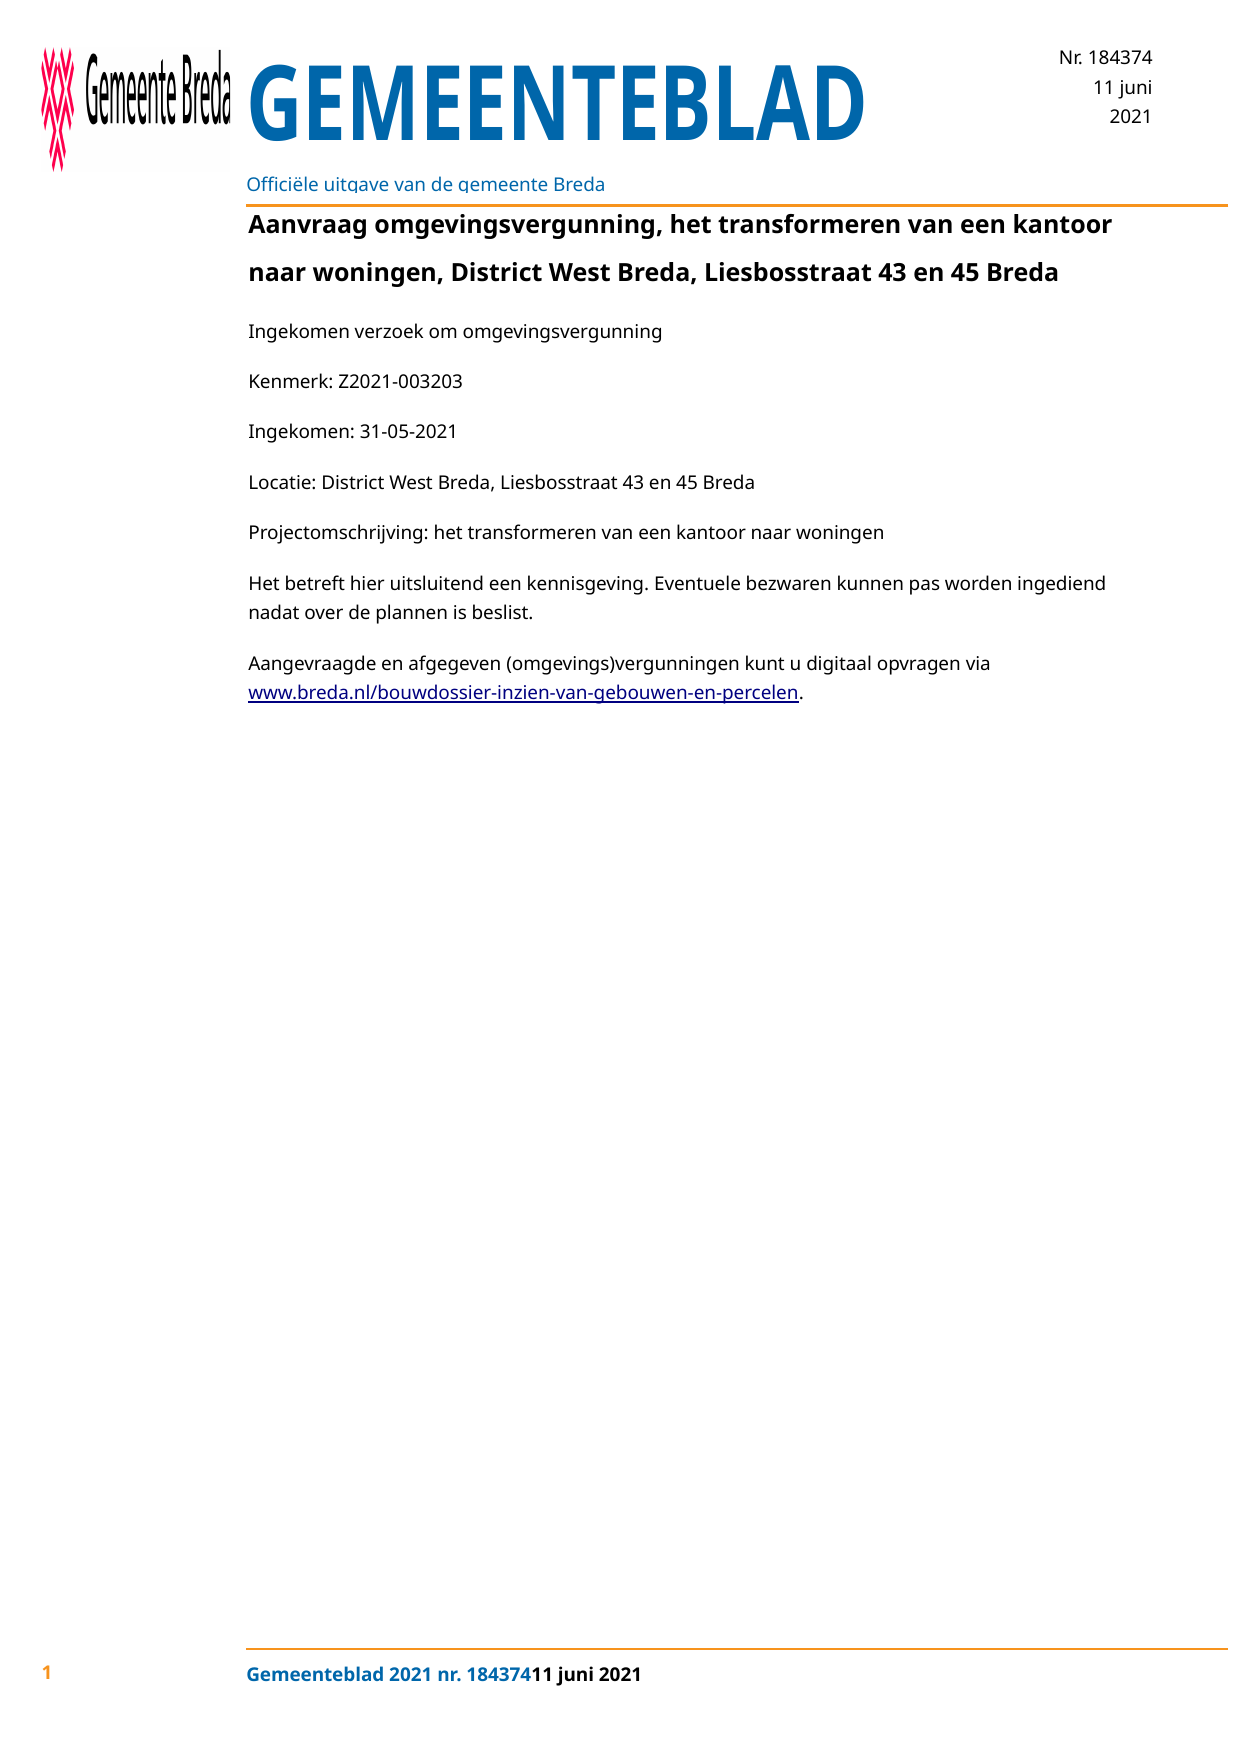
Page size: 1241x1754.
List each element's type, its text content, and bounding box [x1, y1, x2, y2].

text Ingekomen: 31-05-2021 [248, 419, 1152, 444]
text Kenmerk: Z2021-003203 [248, 368, 1152, 394]
picture [41, 47, 231, 172]
text Ingekomen verzoek om omgevingsvergunning [248, 318, 1152, 344]
text Aangevraagde en afgegeven (omgevings)vergunningen kunt u digitaal opvragen via www.breda.nl/bouwdossier-inzien-van-gebouwen-en-percelen. [248, 650, 1152, 705]
text Projectomschrijving: het transformeren van een kantoor naar woningen [248, 519, 1152, 545]
text Locatie: District West Breda, Liesbosstraat 43 en 45 Breda [248, 469, 1152, 495]
text Aanvraag omgevingsvergunning, het transformeren van een kantoor naar woningen, District West Breda, Liesbosstraat 43 en 45 Breda [248, 207, 1152, 288]
text Het betreft hier uitsluitend een kennisgeving. Eventuele bezwaren kunnen pas worden ingediend nadat over de plannen is beslist. [248, 570, 1152, 625]
